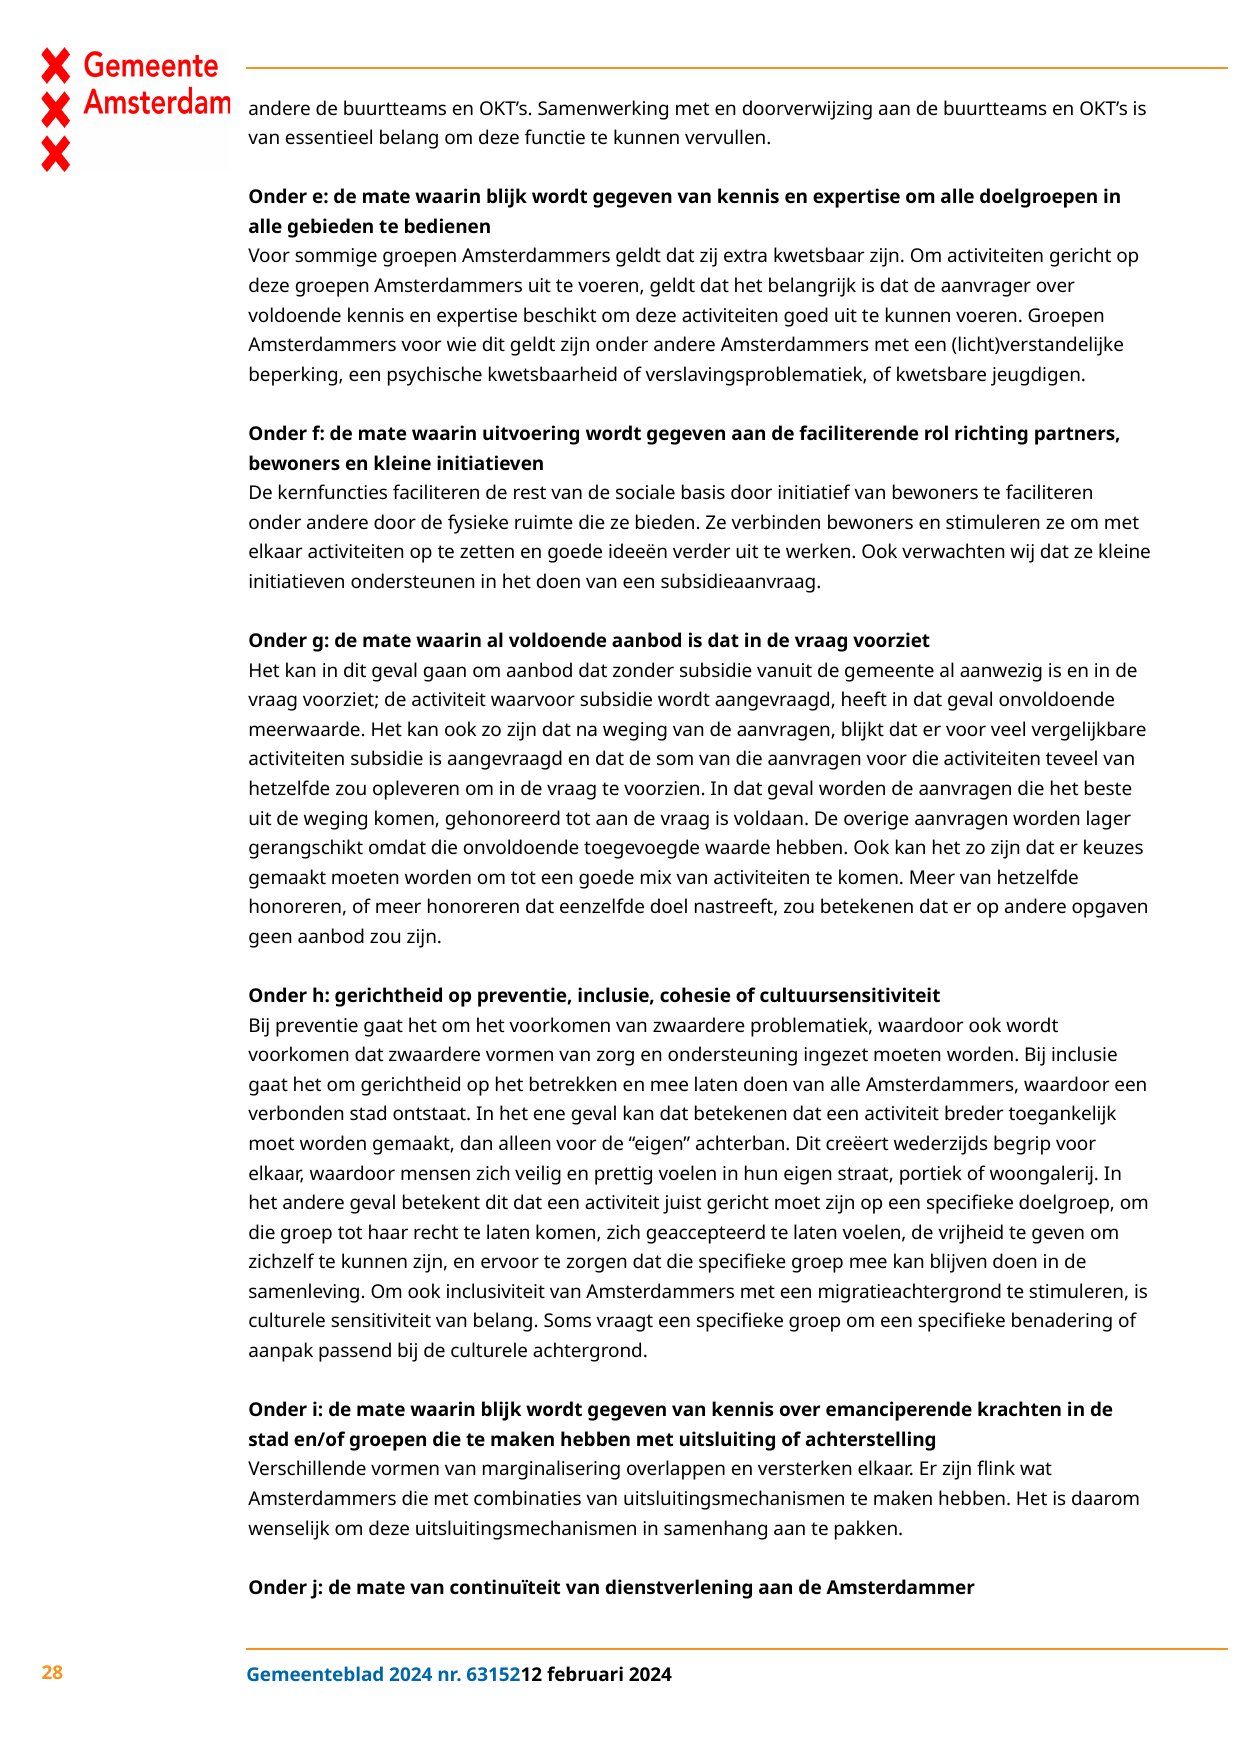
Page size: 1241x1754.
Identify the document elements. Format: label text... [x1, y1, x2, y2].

text Onder g: de mate waarin al voldoende aanbod is dat in de vraag voorziet [248, 627, 1152, 653]
picture [41, 47, 231, 172]
text Het kan in dit geval gaan om aanbod dat zonder subsidie vanuit de gemeente al aanwezig is en in de vraag voorziet; de activiteit waarvoor subsidie wordt aangevraagd, heeft in dat geval onvoldoende meerwaarde. Het kan ook zo zijn dat na weging van de aanvragen, blijkt dat er voor veel vergelijkbare activiteiten subsidie is aangevraagd en dat de som van die aanvragen voor die activiteiten teveel van hetzelfde zou opleveren om in de vraag te voorzien. In dat geval worden de aanvragen die het beste uit de weging komen, gehonoreerd tot aan de vraag is voldaan. De overige aanvragen worden lager gerangschikt omdat die onvoldoende toegevoegde waarde hebben. Ook kan het zo zijn dat er keuzes gemaakt moeten worden om tot een goede mix van activiteiten te komen. Meer van hetzelfde honoreren, of meer honoreren dat eenzelfde doel nastreeft, zou betekenen dat er op andere opgaven geen aanbod zou zijn. [248, 657, 1152, 949]
text Voor sommige groepen Amsterdammers geldt dat zij extra kwetsbaar zijn. Om activiteiten gericht op deze groepen Amsterdammers uit te voeren, geldt dat het belangrijk is dat de aanvrager over voldoende kennis en expertise beschikt om deze activiteiten goed uit te kunnen voeren. Groepen Amsterdammers voor wie dit geldt zijn onder andere Amsterdammers met een (licht)verstandelijke beperking, een psychische kwetsbaarheid of verslavingsproblematiek, of kwetsbare jeugdigen. [248, 243, 1152, 387]
text Onder h: gerichtheid op preventie, inclusie, cohesie of cultuursensitiviteit [248, 982, 1152, 1008]
text De kernfuncties faciliteren de rest van de sociale basis door initiatief van bewoners te faciliteren onder andere door de fysieke ruimte die ze bieden. Ze verbinden bewoners en stimuleren ze om met elkaar activiteiten op te zetten en goede ideeën verder uit te werken. Ook verwachten wij dat ze kleine initiatieven ondersteunen in het doen van een subsidieaanvraag. [248, 479, 1152, 594]
text Onder i: de mate waarin blijk wordt gegeven van kennis over emanciperende krachten in de stad en/of groepen die te maken hebben met uitsluiting of achterstelling [248, 1396, 1152, 1452]
text Onder e: de mate waarin blijk wordt gegeven van kennis en expertise om alle doelgroepen in alle gebieden te bedienen [248, 183, 1152, 239]
text Verschillende vormen van marginalisering overlappen en versterken elkaar. Er zijn flink wat Amsterdammers die met combinaties van uitsluitingsmechanismen te maken hebben. Het is daarom wenselijk om deze uitsluitingsmechanismen in samenhang aan te pakken. [248, 1456, 1152, 1541]
text andere de buurtteams en OKT’s. Samenwerking met en doorverwijzing aan de buurtteams en OKT’s is van essentieel belang om deze functie te kunnen vervullen. [248, 95, 1152, 150]
text Onder f: de mate waarin uitvoering wordt gegeven aan de faciliterende rol richting partners, bewoners en kleine initiatieven [248, 420, 1152, 476]
text Bij preventie gaat het om het voorkomen van zwaardere problematiek, waardoor ook wordt voorkomen dat zwaardere vormen van zorg en ondersteuning ingezet moeten worden. Bij inclusie gaat het om gerichtheid op het betrekken en mee laten doen van alle Amsterdammers, waardoor een verbonden stad ontstaat. In het ene geval kan dat betekenen dat een activiteit breder toegankelijk moet worden gemaakt, dan alleen voor de “eigen” achterban. Dit creëert wederzijds begrip voor elkaar, waardoor mensen zich veilig en prettig voelen in hun eigen straat, portiek of woongalerij. In het andere geval betekent dit dat een activiteit juist gericht moet zijn op een specifieke doelgroep, om die groep tot haar recht te laten komen, zich geaccepteerd te laten voelen, de vrijheid te geven om zichzelf te kunnen zijn, en ervoor te zorgen dat die specifieke groep mee kan blijven doen in de samenleving. Om ook inclusiviteit van Amsterdammers met een migratieachtergrond te stimuleren, is culturele sensitiviteit van belang. Soms vraagt een specifieke groep om een specifieke benadering of aanpak passend bij de culturele achtergrond. [248, 1012, 1152, 1363]
text Onder j: de mate van continuïteit van dienstverlening aan de Amsterdammer [248, 1574, 1152, 1600]
